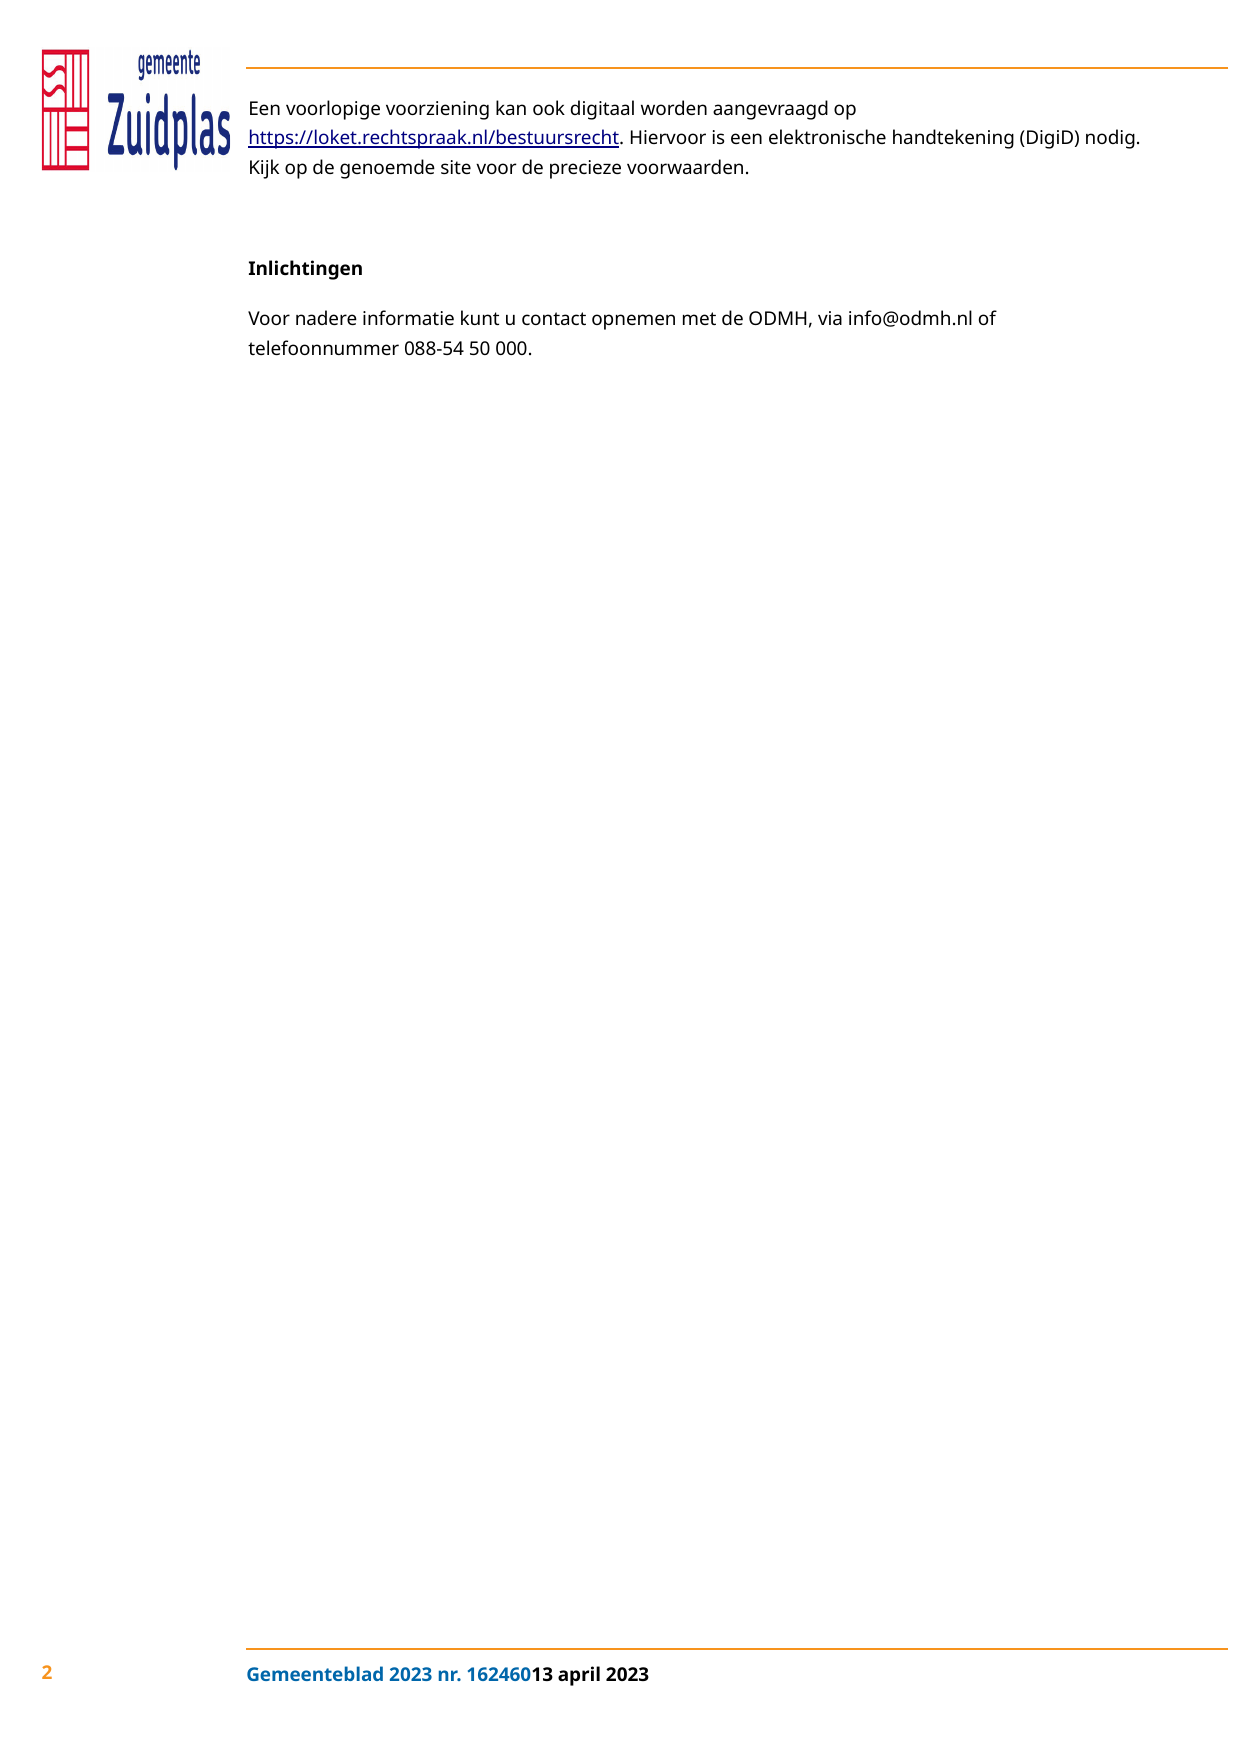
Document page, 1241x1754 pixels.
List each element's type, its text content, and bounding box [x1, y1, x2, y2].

picture [41, 47, 231, 172]
text Inlichtingen [248, 255, 1152, 281]
text Voor nadere informatie kunt u contact opnemen met de ODMH, via info@odmh.nl of telefoonnummer 088-54 50 000. [248, 305, 1152, 361]
text Een voorlopige voorziening kan ook digitaal worden aangevraagd op https://loket.rechtspraak.nl/bestuursrecht. Hiervoor is een elektronische handtekening (DigiD) nodig. Kijk op de genoemde site voor de precieze voorwaarden. [248, 95, 1152, 180]
